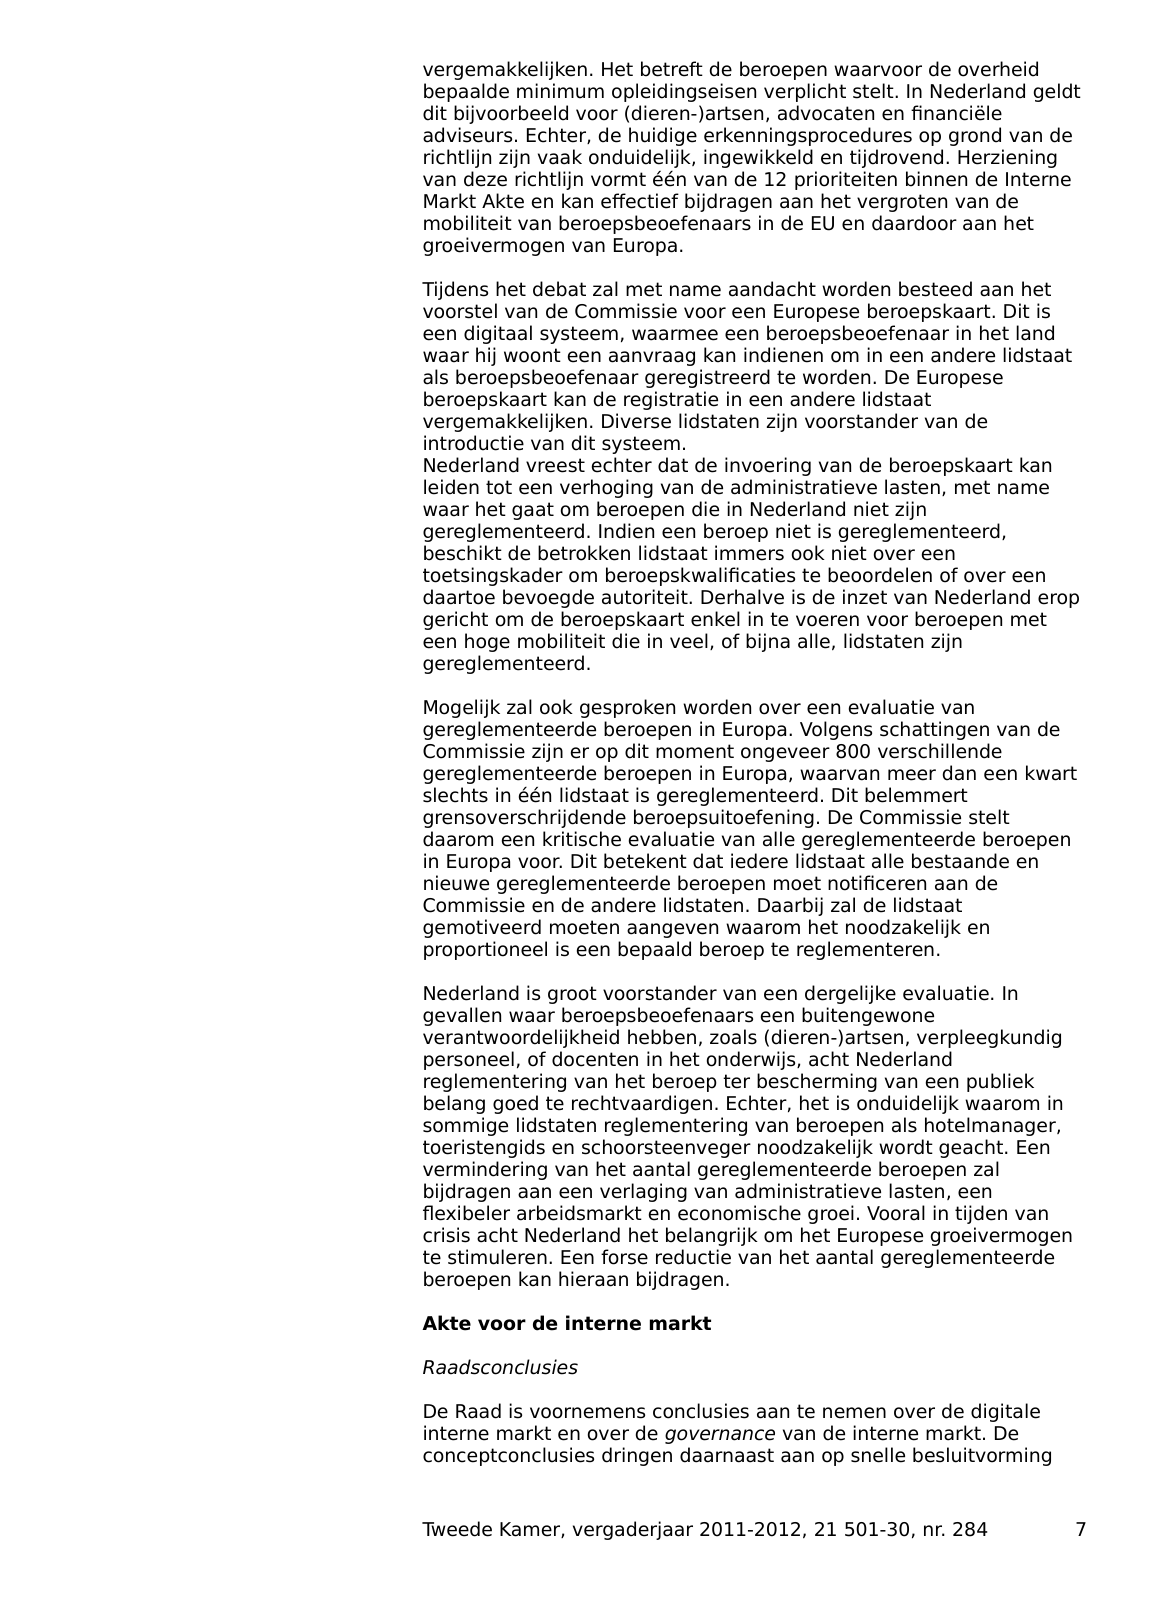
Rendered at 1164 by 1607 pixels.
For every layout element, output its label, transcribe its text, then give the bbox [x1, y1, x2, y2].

text De Raad is voornemens conclusies aan te nemen over de digitale interne markt en over de governance van de interne markt. De conceptconclusies dringen daarnaast aan op snelle besluitvorming [422, 1401, 1087, 1467]
text vergemakkelijken. Het betreft de beroepen waarvoor de overheid bepaalde minimum opleidingseisen verplicht stelt. In Nederland geldt dit bijvoorbeeld voor (dieren-)artsen, advocaten en financiële adviseurs. Echter, de huidige erkenningsprocedures op grond van de richtlijn zijn vaak onduidelijk, ingewikkeld en tijdrovend. Herziening van deze richtlijn vormt één van de 12 prioriteiten binnen de Interne Markt Akte en kan effectief bijdragen aan het vergroten van de mobiliteit van beroepsbeoefenaars in de EU en daardoor aan het groeivermogen van Europa. [422, 59, 1087, 257]
subtitle Akte voor de interne markt [422, 1313, 1087, 1335]
text Mogelijk zal ook gesproken worden over een evaluatie van gereglementeerde beroepen in Europa. Volgens schattingen van de Commissie zijn er op dit moment ongeveer 800 verschillende gereglementeerde beroepen in Europa, waarvan meer dan een kwart slechts in één lidstaat is gereglementeerd. Dit belemmert grensoverschrijdende beroepsuitoefening. De Commissie stelt daarom een kritische evaluatie van alle gereglementeerde beroepen in Europa voor. Dit betekent dat iedere lidstaat alle bestaande en nieuwe gereglementeerde beroepen moet notificeren aan de Commissie en de andere lidstaten. Daarbij zal de lidstaat gemotiveerd moeten aangeven waarom het noodzakelijk en proportioneel is een bepaald beroep te reglementeren. [422, 697, 1087, 961]
text Nederland is groot voorstander van een dergelijke evaluatie. In gevallen waar beroepsbeoefenaars een buitengewone verantwoordelijkheid hebben, zoals (dieren-)artsen, verpleegkundig personeel, of docenten in het onderwijs, acht Nederland reglementering van het beroep ter bescherming van een publiek belang goed te rechtvaardigen. Echter, het is onduidelijk waarom in sommige lidstaten reglementering van beroepen als hotelmanager, toeristengids en schoorsteenveger noodzakelijk wordt geacht. Een vermindering van het aantal gereglementeerde beroepen zal bijdragen aan een verlaging van administratieve lasten, een flexibeler arbeidsmarkt en economische groei. Vooral in tijden van crisis acht Nederland het belangrijk om het Europese groeivermogen te stimuleren. Een forse reductie van het aantal gereglementeerde beroepen kan hieraan bijdragen. [422, 983, 1087, 1291]
text Raadsconclusies [422, 1357, 1087, 1379]
text Tijdens het debat zal met name aandacht worden besteed aan het voorstel van de Commissie voor een Europese beroepskaart. Dit is een digitaal systeem, waarmee een beroepsbeoefenaar in het land waar hij woont een aanvraag kan indienen om in een andere lidstaat als beroepsbeoefenaar geregistreerd te worden. De Europese beroepskaart kan de registratie in een andere lidstaat vergemakkelijken. Diverse lidstaten zijn voorstander van de introductie van dit systeem. [422, 279, 1087, 455]
text Nederland vreest echter dat de invoering van de beroepskaart kan leiden tot een verhoging van de administratieve lasten, met name waar het gaat om beroepen die in Nederland niet zijn gereglementeerd. Indien een beroep niet is gereglementeerd, beschikt de betrokken lidstaat immers ook niet over een toetsingskader om beroepskwalificaties te beoordelen of over een daartoe bevoegde autoriteit. Derhalve is de inzet van Nederland erop gericht om de beroepskaart enkel in te voeren voor beroepen met een hoge mobiliteit die in veel, of bijna alle, lidstaten zijn gereglementeerd. [422, 455, 1087, 675]
